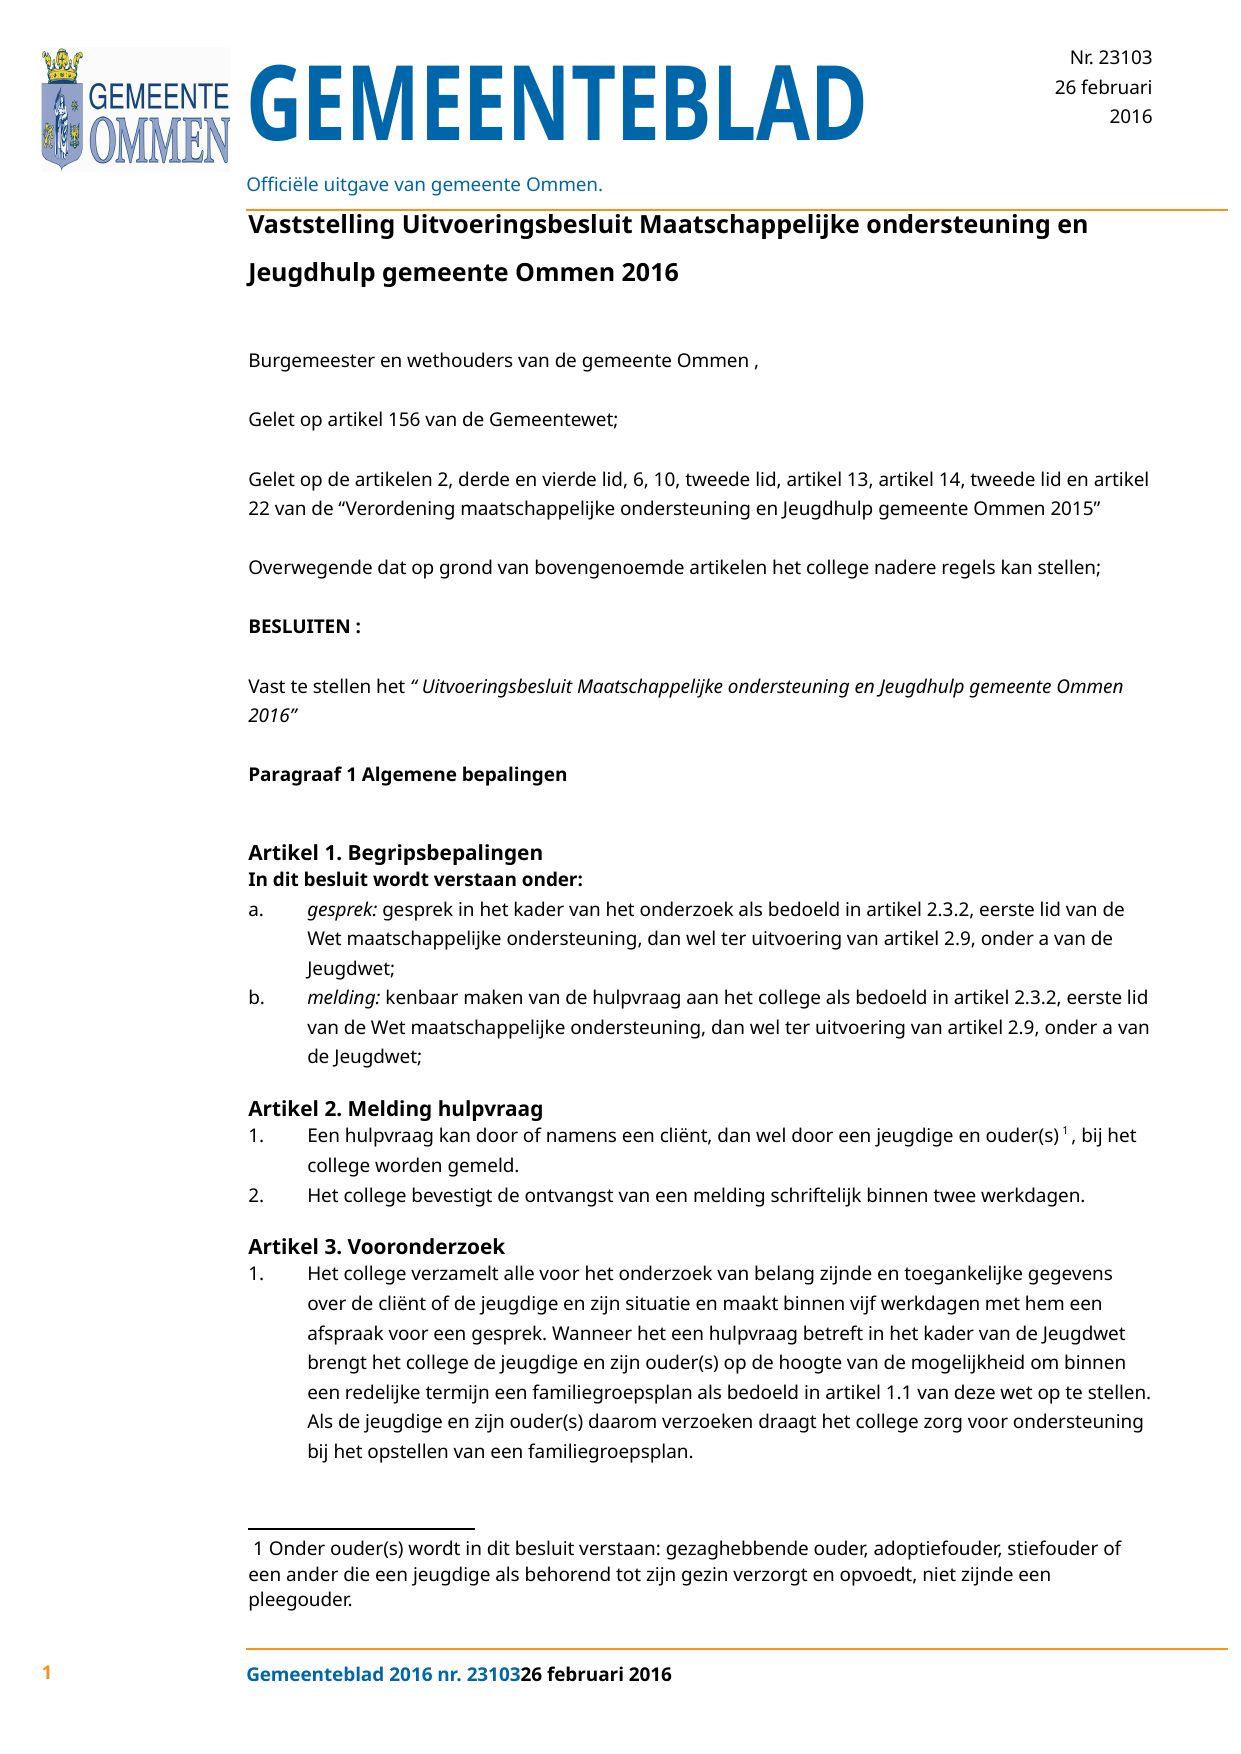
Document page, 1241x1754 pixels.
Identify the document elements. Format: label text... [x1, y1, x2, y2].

text Artikel 1. Begripsbepalingen [248, 838, 1152, 866]
list Het college bevestigt de ontvangst van een melding schriftelijk binnen twee werkdagen. [248, 1182, 1152, 1207]
list Een hulpvraag kan door of namens een cliënt, dan wel door een jeugdige en ouder(s), bij het college worden gemeld. [248, 1123, 1152, 1178]
text Artikel 2. Melding hulpvraag [248, 1094, 1152, 1123]
list melding: kenbaar maken van de hulpvraag aan het college als bedoeld in artikel 2.3.2, eerste lid van de Wet maatschappelijke ondersteuning, dan wel ter uitvoering van artikel 2.9, onder a van de Jeugdwet; [248, 984, 1152, 1069]
text Overwegende dat op grond van bovengenoemde artikelen het college nadere regels kan stellen; [248, 554, 1152, 580]
text BESLUITEN : [248, 614, 1152, 639]
text Gelet op artikel 156 van de Gemeentewet; [248, 407, 1152, 432]
text Vast te stellen het “ Uitvoeringsbesluit Maatschappelijke ondersteuning en Jeugdhulp gemeente Ommen 2016” [248, 673, 1152, 728]
text Gelet op de artikelen 2, derde en vierde lid, 6, 10, tweede lid, artikel 13, artikel 14, tweede lid en artikel 22 van de “Verordening maatschappelijke ondersteuning en Jeugdhulp gemeente Ommen 2015” [248, 466, 1152, 521]
list Het college verzamelt alle voor het onderzoek van belang zijnde en toegankelijke gegevens over de cliënt of de jeugdige en zijn situatie en maakt binnen vijf werkdagen met hem een afspraak voor een gesprek. Wanneer het een hulpvraag betreft in het kader van de Jeugdwet brengt het college de jeugdige en zijn ouder(s) op de hoogte van de mogelijkheid om binnen een redelijke termijn een familiegroepsplan als bedoeld in artikel 1.1 van deze wet op te stellen. Als de jeugdige en zijn ouder(s) daarom verzoeken draagt het college zorg voor ondersteuning bij het opstellen van een familiegroepsplan. [248, 1261, 1152, 1464]
text In dit besluit wordt verstaan onder: [248, 866, 1152, 892]
text Paragraaf 1 Algemene bepalingen [248, 762, 1152, 787]
text Artikel 3. Vooronderzoek [248, 1232, 1152, 1261]
picture [41, 47, 231, 172]
text Vaststelling Uitvoeringsbesluit Maatschappelijke ondersteuning en Jeugdhulp gemeente Ommen 2016 [248, 211, 1152, 288]
list Onder ouder(s) wordt in dit besluit verstaan: gezaghebbende ouder, adoptiefouder, stiefouder of een ander die een jeugdige als behorend tot zijn gezin verzorgt en opvoedt, niet zijnde een pleegouder. [248, 1535, 1152, 1612]
list gesprek: gesprek in het kader van het onderzoek als bedoeld in artikel 2.3.2, eerste lid van de Wet maatschappelijke ondersteuning, dan wel ter uitvoering van artikel 2.9, onder a van de Jeugdwet; [248, 896, 1152, 981]
text Burgemeester en wethouders van de gemeente Ommen , [248, 347, 1152, 373]
